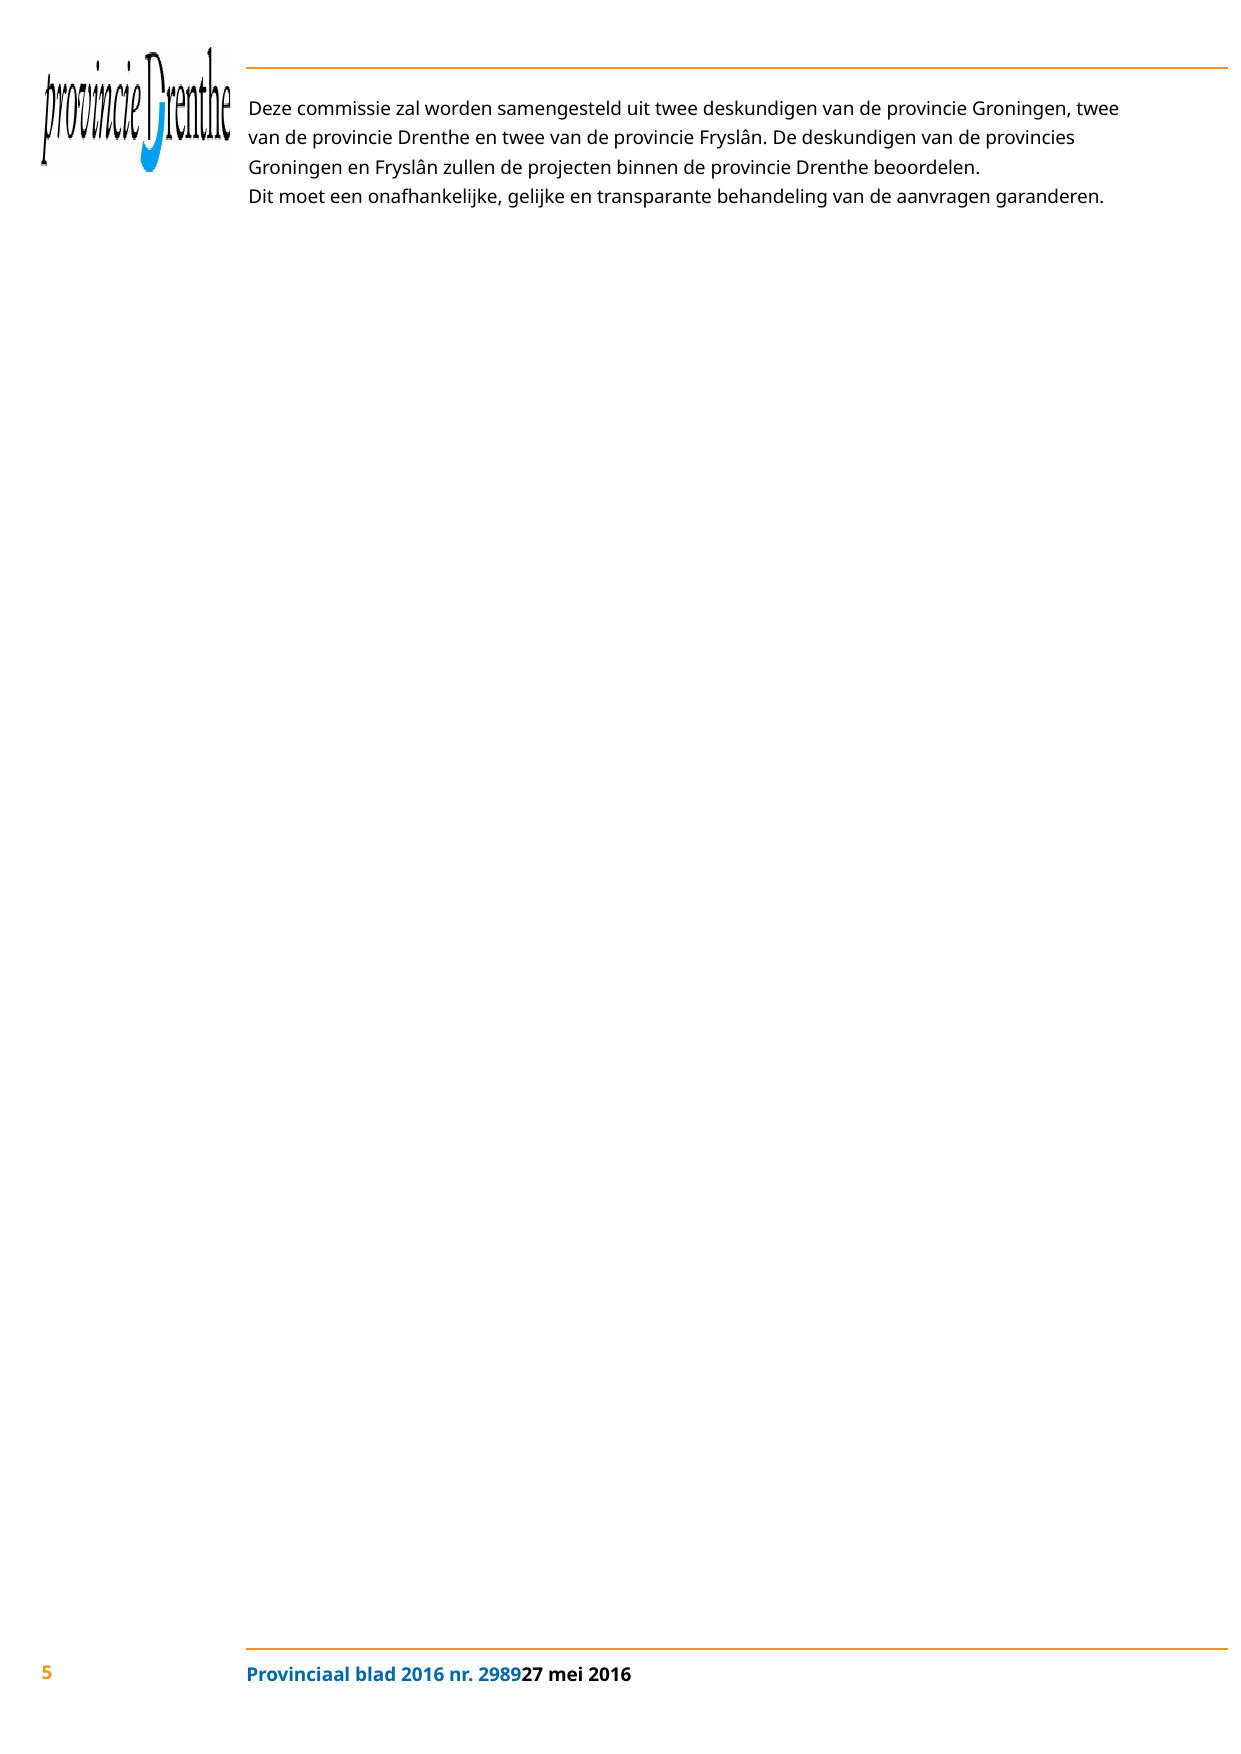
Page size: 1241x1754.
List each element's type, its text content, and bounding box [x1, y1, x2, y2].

picture [41, 47, 231, 172]
text Deze commissie zal worden samengesteld uit twee deskundigen van de provincie Groningen, twee van de provincie Drenthe en twee van de provincie Fryslân. De deskundigen van de provincies Groningen en Fryslân zullen de projecten binnen de provincie Drenthe beoordelen. [248, 95, 1152, 180]
text Dit moet een onafhankelijke, gelijke en transparante behandeling van de aanvragen garanderen. [248, 183, 1152, 209]
